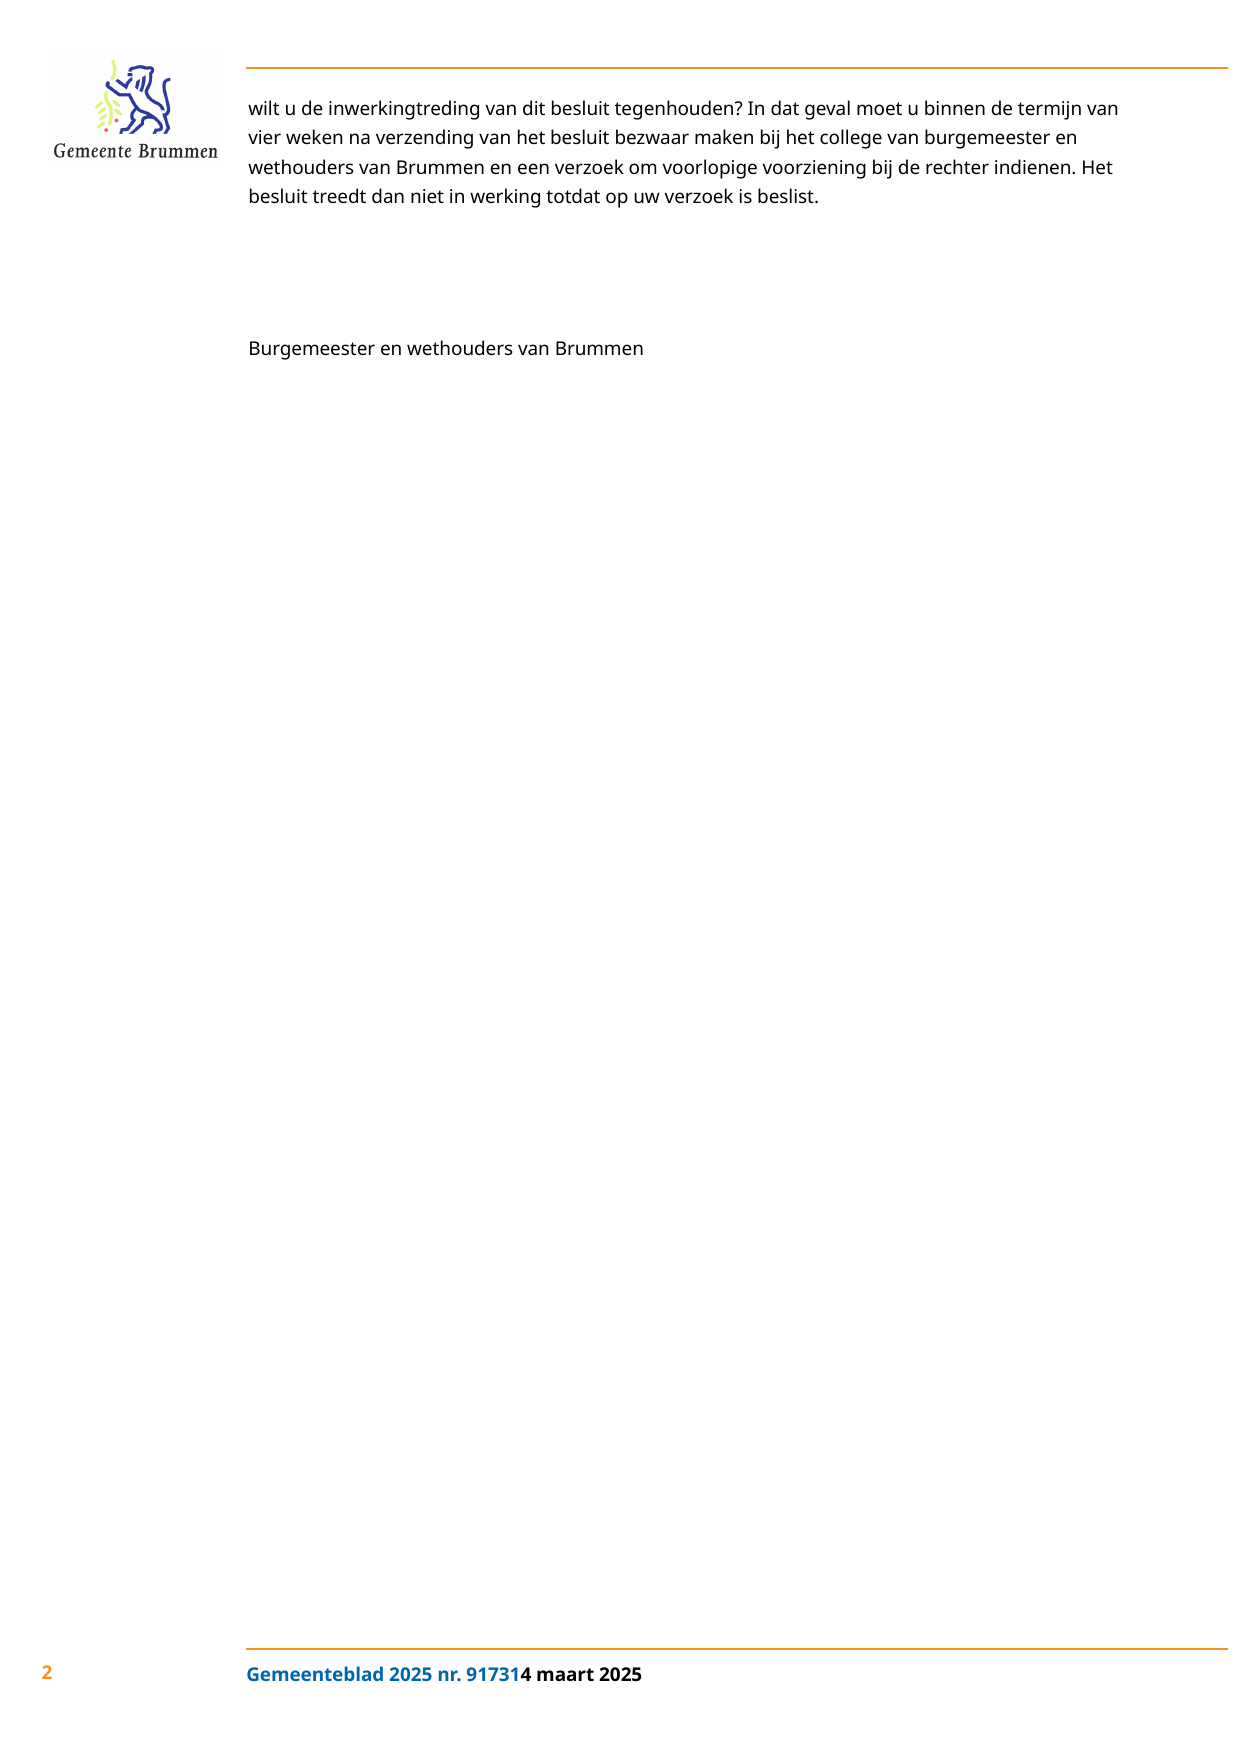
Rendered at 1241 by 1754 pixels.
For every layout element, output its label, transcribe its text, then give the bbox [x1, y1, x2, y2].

picture [41, 47, 231, 172]
text wilt u de inwerkingtreding van dit besluit tegenhouden? In dat geval moet u binnen de termijn van vier weken na verzending van het besluit bezwaar maken bij het college van burgemeester en wethouders van Brummen en een verzoek om voorlopige voorziening bij de rechter indienen. Het besluit treedt dan niet in werking totdat op uw verzoek is beslist. [248, 95, 1152, 209]
text Burgemeester en wethouders van Brummen [248, 335, 1152, 361]
